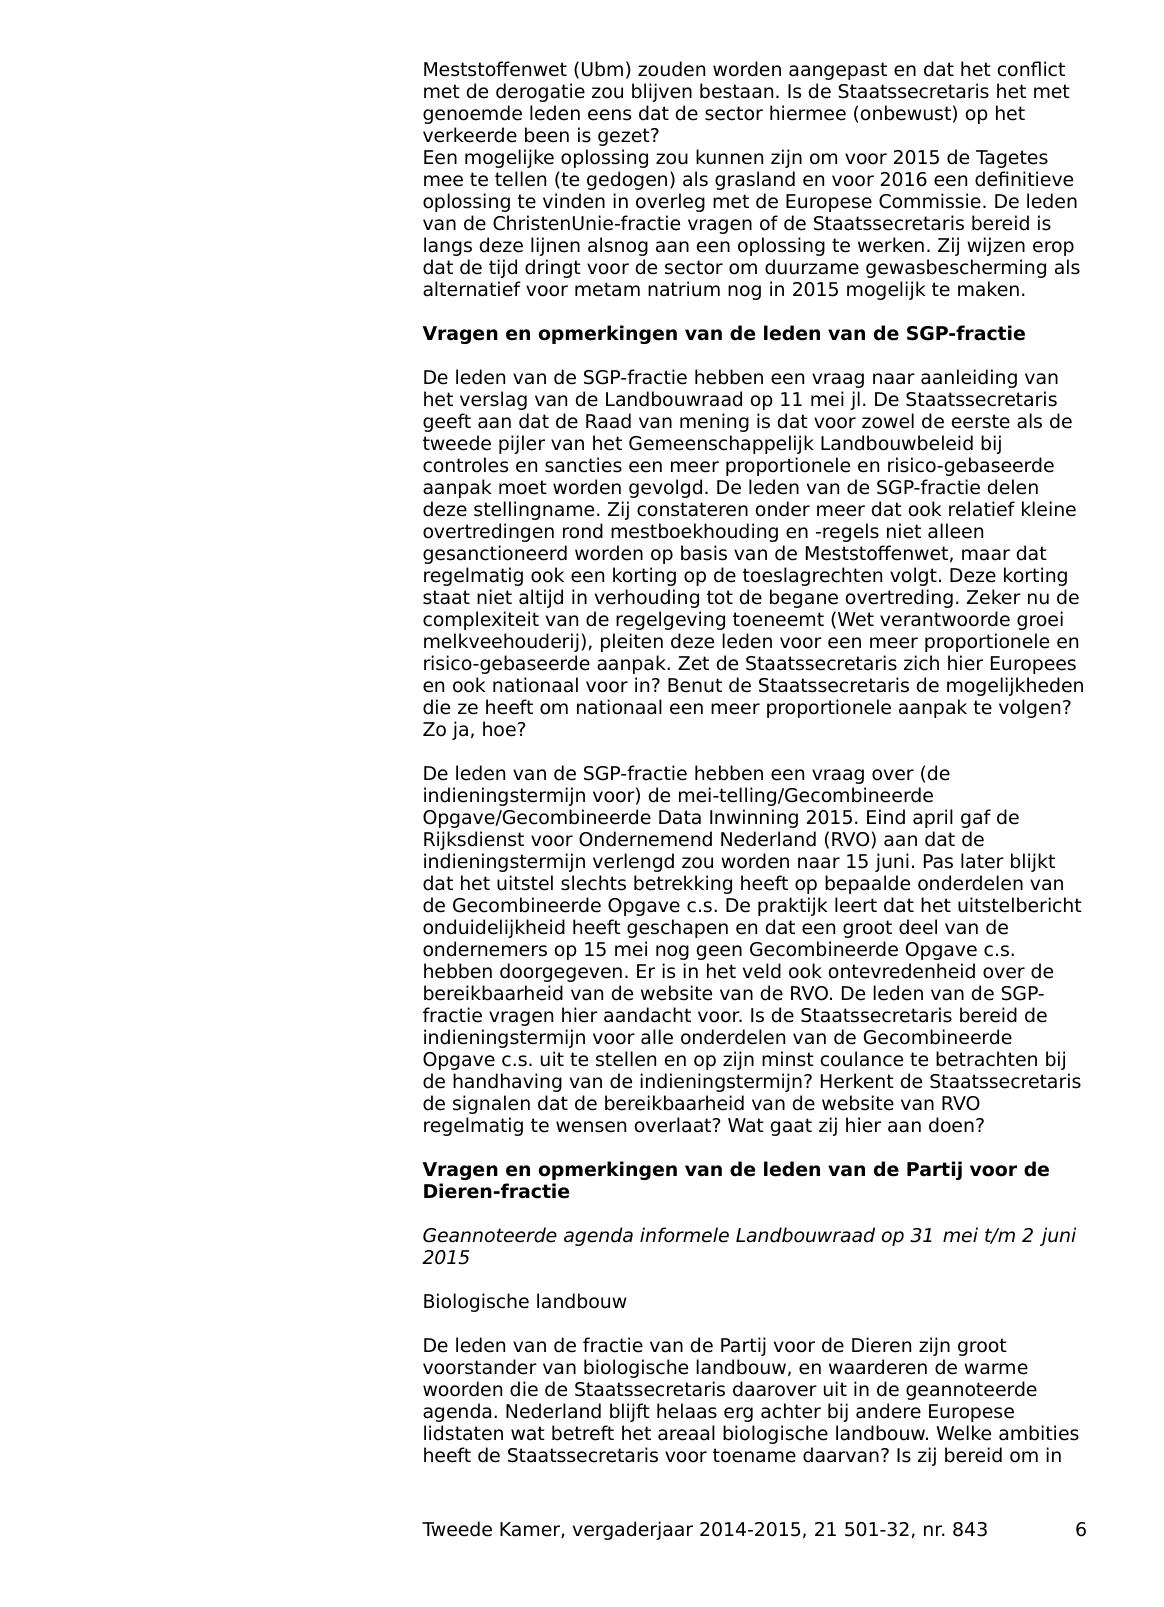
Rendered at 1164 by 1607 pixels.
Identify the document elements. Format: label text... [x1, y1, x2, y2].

subtitle Vragen en opmerkingen van de leden van de SGP-fractie [422, 323, 1087, 345]
text De leden van de SGP-fractie hebben een vraag naar aanleiding van het verslag van de Landbouwraad op 11 mei jl. De Staatssecretaris geeft aan dat de Raad van mening is dat voor zowel de eerste als de tweede pijler van het Gemeenschappelijk Landbouwbeleid bij controles en sancties een meer proportionele en risico-gebaseerde aanpak moet worden gevolgd. De leden van de SGP-fractie delen deze stellingname. Zij constateren onder meer dat ook relatief kleine overtredingen rond mestboekhouding en -regels niet alleen gesanctioneerd worden op basis van de Meststoffenwet, maar dat regelmatig ook een korting op de toeslagrechten volgt. Deze korting staat niet altijd in verhouding tot de begane overtreding. Zeker nu de complexiteit van de regelgeving toeneemt (Wet verantwoorde groei melkveehouderij), pleiten deze leden voor een meer proportionele en risico-gebaseerde aanpak. Zet de Staatssecretaris zich hier Europees en ook nationaal voor in? Benut de Staatssecretaris de mogelijkheden die ze heeft om nationaal een meer proportionele aanpak te volgen? Zo ja, hoe? [422, 367, 1087, 741]
text Een mogelijke oplossing zou kunnen zijn om voor 2015 de Tagetes mee te tellen (te gedogen) als grasland en voor 2016 een definitieve oplossing te vinden in overleg met de Europese Commissie. De leden van de ChristenUnie-fractie vragen of de Staatssecretaris bereid is langs deze lijnen alsnog aan een oplossing te werken. Zij wijzen erop dat de tijd dringt voor de sector om duurzame gewasbescherming als alternatief voor metam natrium nog in 2015 mogelijk te maken. [422, 147, 1087, 301]
text Meststoffenwet (Ubm) zouden worden aangepast en dat het conflict met de derogatie zou blijven bestaan. Is de Staatssecretaris het met genoemde leden eens dat de sector hiermee (onbewust) op het verkeerde been is gezet? [422, 59, 1087, 147]
text De leden van de fractie van de Partij voor de Dieren zijn groot voorstander van biologische landbouw, en waarderen de warme woorden die de Staatssecretaris daarover uit in de geannoteerde agenda. Nederland blijft helaas erg achter bij andere Europese lidstaten wat betreft het areaal biologische landbouw. Welke ambities heeft de Staatssecretaris voor toename daarvan? Is zij bereid om in [422, 1335, 1087, 1467]
subtitle Vragen en opmerkingen van de leden van de Partij voor de Dieren-fractie [422, 1159, 1087, 1203]
subtitle Geannoteerde agenda informele Landbouwraad op 31 mei t/m 2 juni 2015 [422, 1225, 1087, 1269]
text De leden van de SGP-fractie hebben een vraag over (de indieningstermijn voor) de mei-telling/Gecombineerde Opgave/Gecombineerde Data Inwinning 2015. Eind april gaf de Rijksdienst voor Ondernemend Nederland (RVO) aan dat de indieningstermijn verlengd zou worden naar 15 juni. Pas later blijkt dat het uitstel slechts betrekking heeft op bepaalde onderdelen van de Gecombineerde Opgave c.s. De praktijk leert dat het uitstelbericht onduidelijkheid heeft geschapen en dat een groot deel van de ondernemers op 15 mei nog geen Gecombineerde Opgave c.s. hebben doorgegeven. Er is in het veld ook ontevredenheid over de bereikbaarheid van de website van de RVO. De leden van de SGP-fractie vragen hier aandacht voor. Is de Staatssecretaris bereid de indieningstermijn voor alle onderdelen van de Gecombineerde Opgave c.s. uit te stellen en op zijn minst coulance te betrachten bij de handhaving van de indieningstermijn? Herkent de Staatssecretaris de signalen dat de bereikbaarheid van de website van RVO regelmatig te wensen overlaat? Wat gaat zij hier aan doen? [422, 763, 1087, 1137]
subtitle Biologische landbouw [422, 1291, 1087, 1313]
